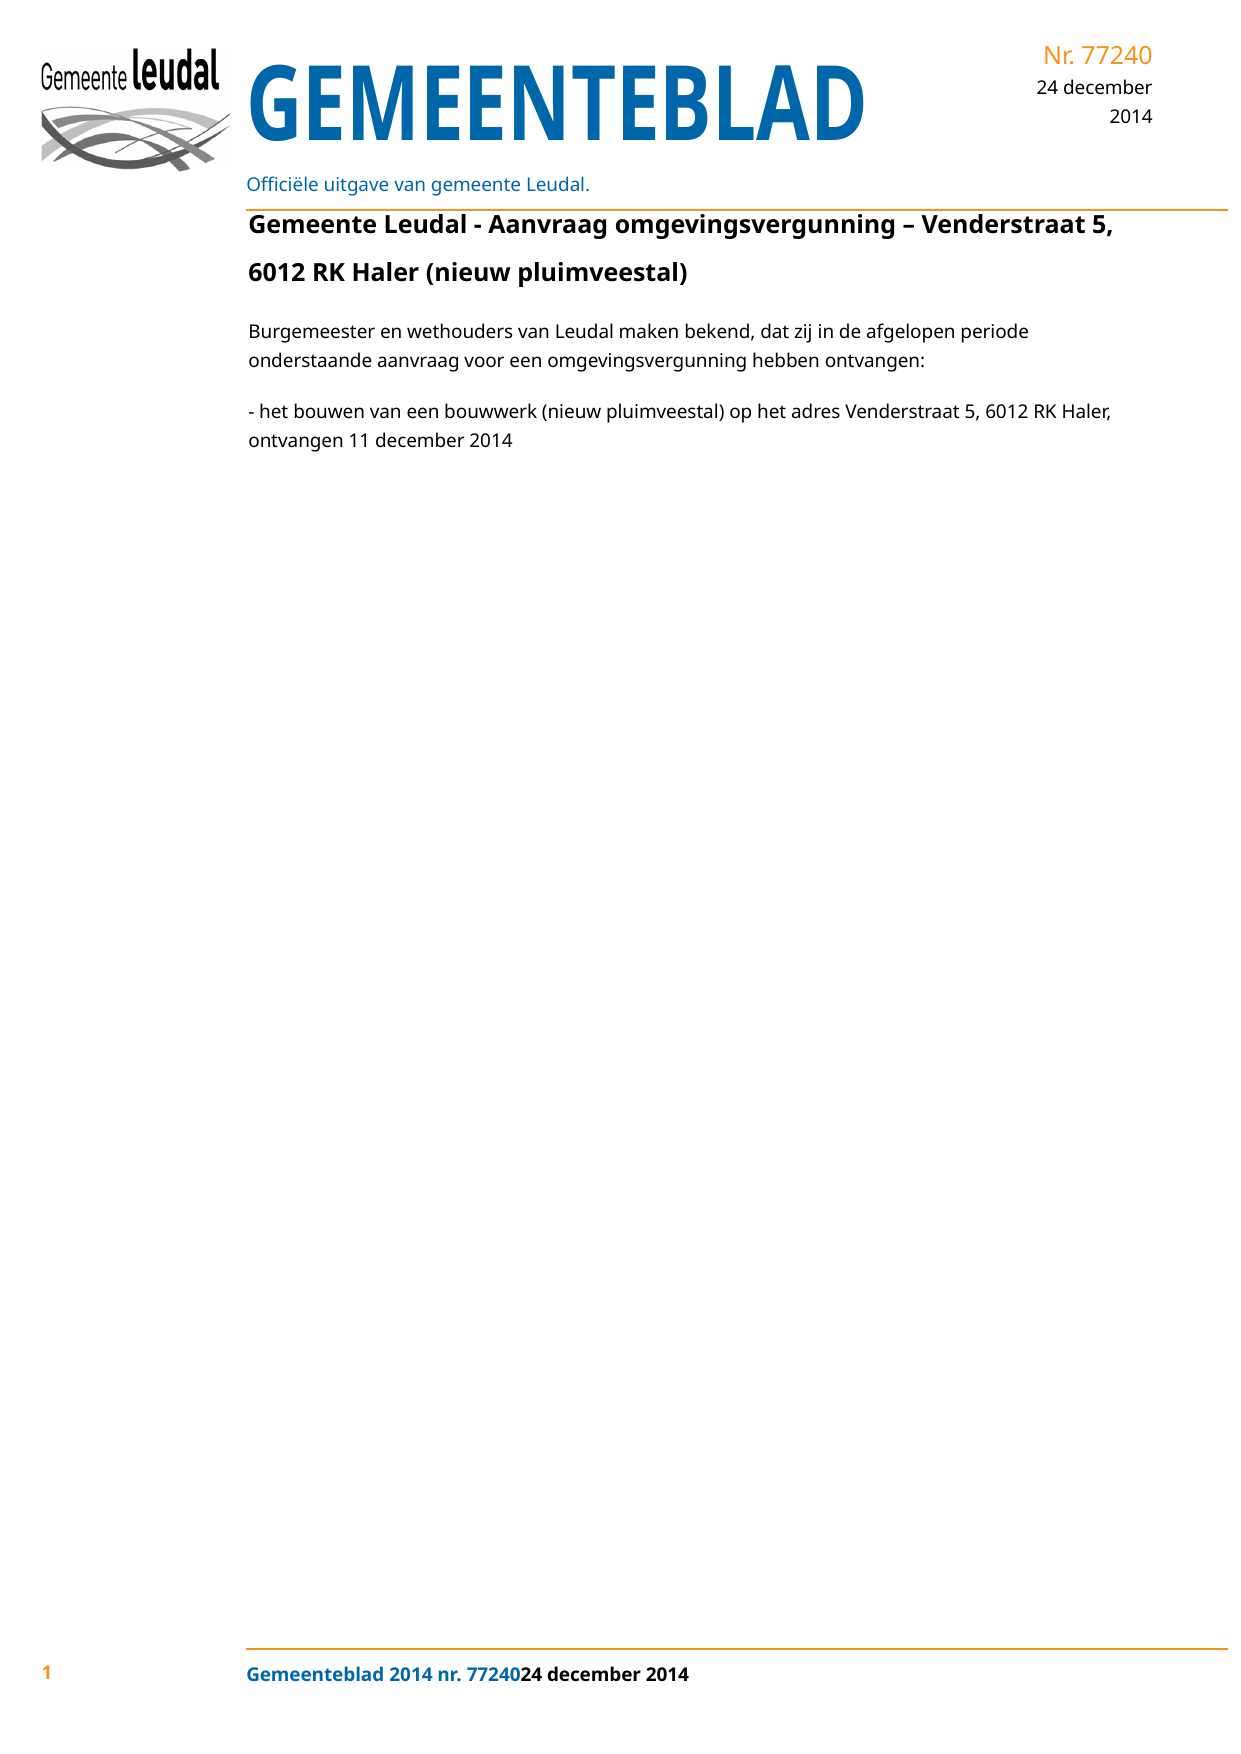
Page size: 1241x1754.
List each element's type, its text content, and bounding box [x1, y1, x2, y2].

text Gemeente Leudal - Aanvraag omgevingsvergunning – Venderstraat 5, 6012 RK Haler (nieuw pluimveestal) [248, 211, 1152, 288]
text - het bouwen van een bouwwerk (nieuw pluimveestal) op het adres Venderstraat 5, 6012 RK Haler, ontvangen 11 december 2014 [248, 398, 1152, 453]
text Burgemeester en wethouders van Leudal maken bekend, dat zij in de afgelopen periode onderstaande aanvraag voor een omgevingsvergunning hebben ontvangen: [248, 318, 1152, 373]
picture [41, 47, 231, 172]
